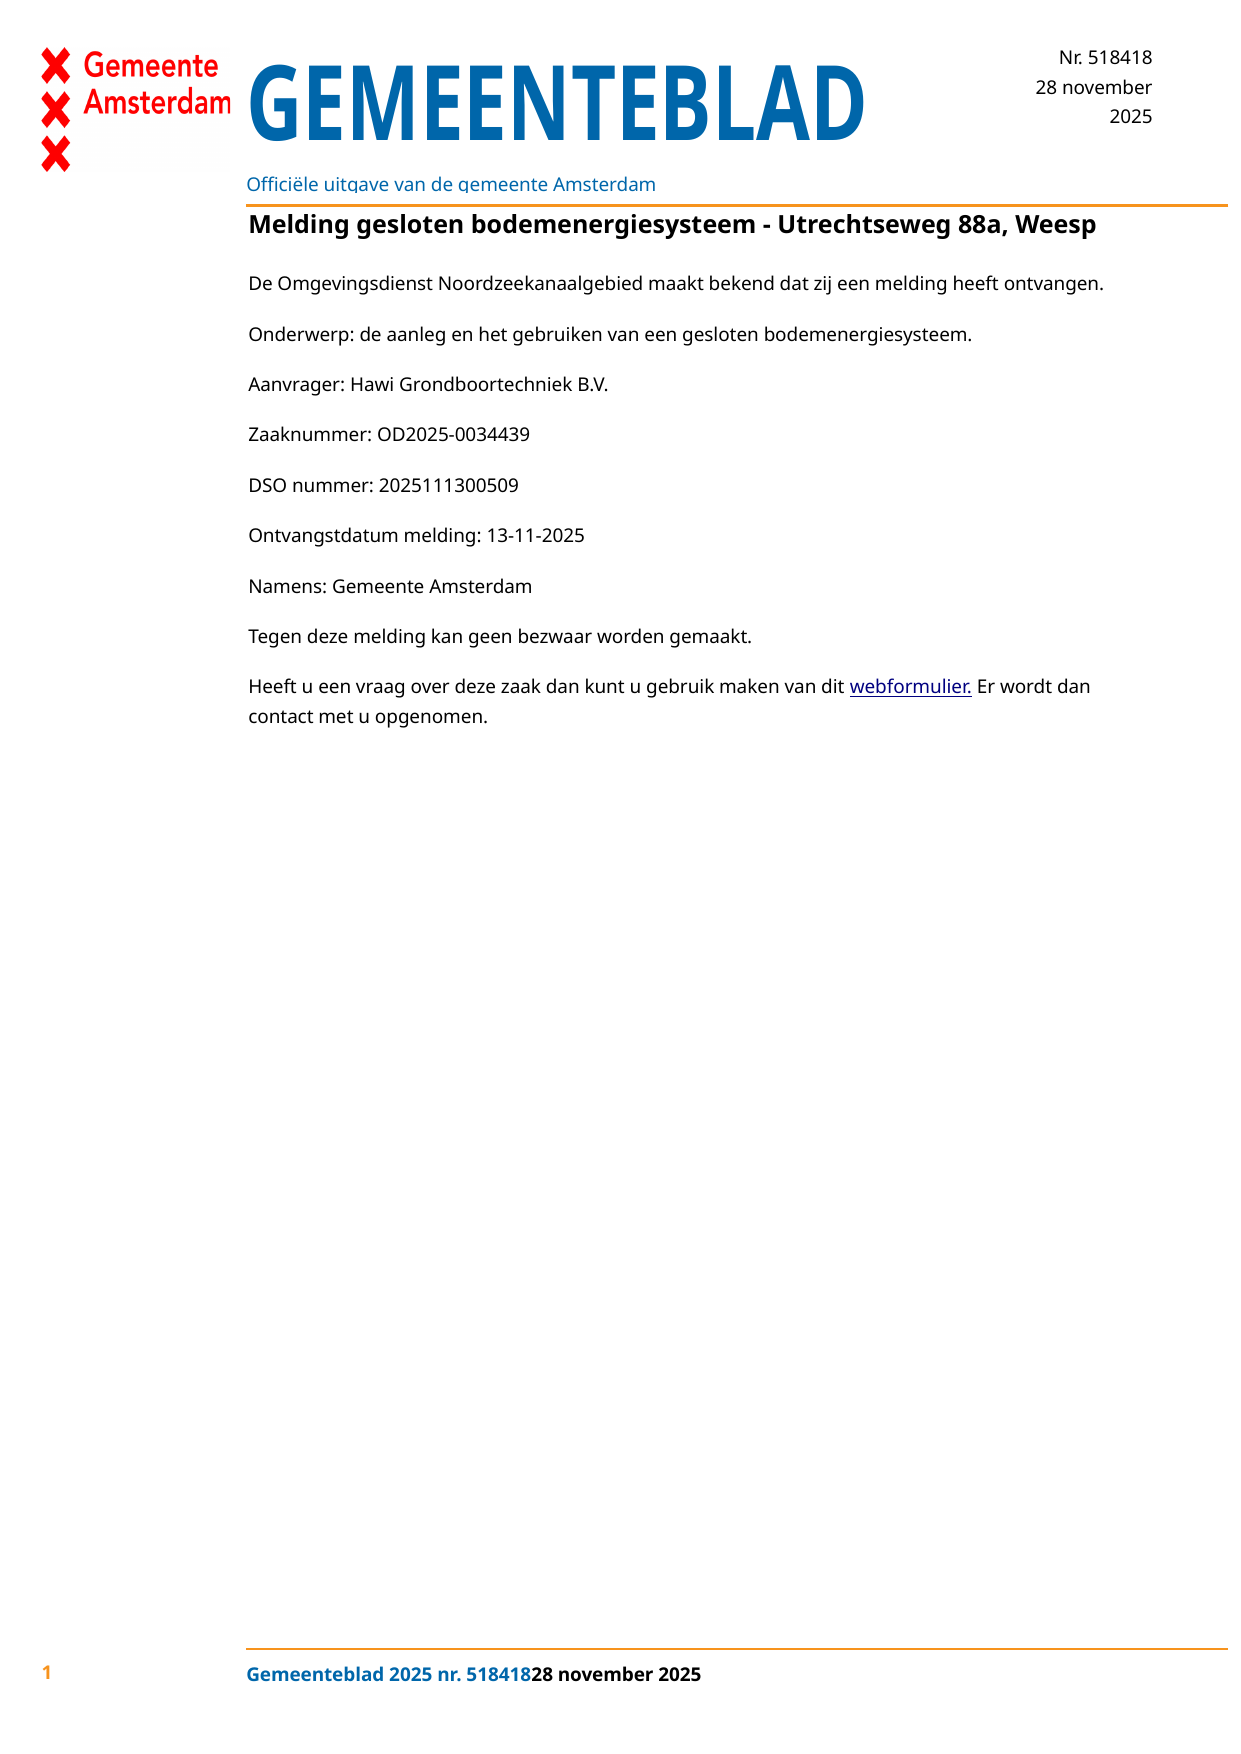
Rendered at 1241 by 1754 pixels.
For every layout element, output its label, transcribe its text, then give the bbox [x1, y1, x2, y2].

text Tegen deze melding kan geen bezwaar worden gemaakt. [248, 623, 1152, 649]
text Zaaknummer: OD2025-0034439 [248, 422, 1152, 447]
text Heeft u een vraag over deze zaak dan kunt u gebruik maken van dit webformulier. Er wordt dan contact met u opgenomen. [248, 674, 1152, 729]
text DSO nummer: 2025111300509 [248, 472, 1152, 498]
text Ontvangstdatum melding: 13-11-2025 [248, 522, 1152, 548]
text De Omgevingsdienst Noordzeekanaalgebied maakt bekend dat zij een melding heeft ontvangen. [248, 270, 1152, 296]
text Namens: Gemeente Amsterdam [248, 573, 1152, 598]
picture [41, 47, 231, 172]
text Melding gesloten bodemenergiesysteem - Utrechtseweg 88a, Weesp [248, 207, 1152, 241]
text Aanvrager: Hawi Grondboortechniek B.V. [248, 371, 1152, 397]
text Onderwerp: de aanleg en het gebruiken van een gesloten bodemenergiesysteem. [248, 321, 1152, 346]
